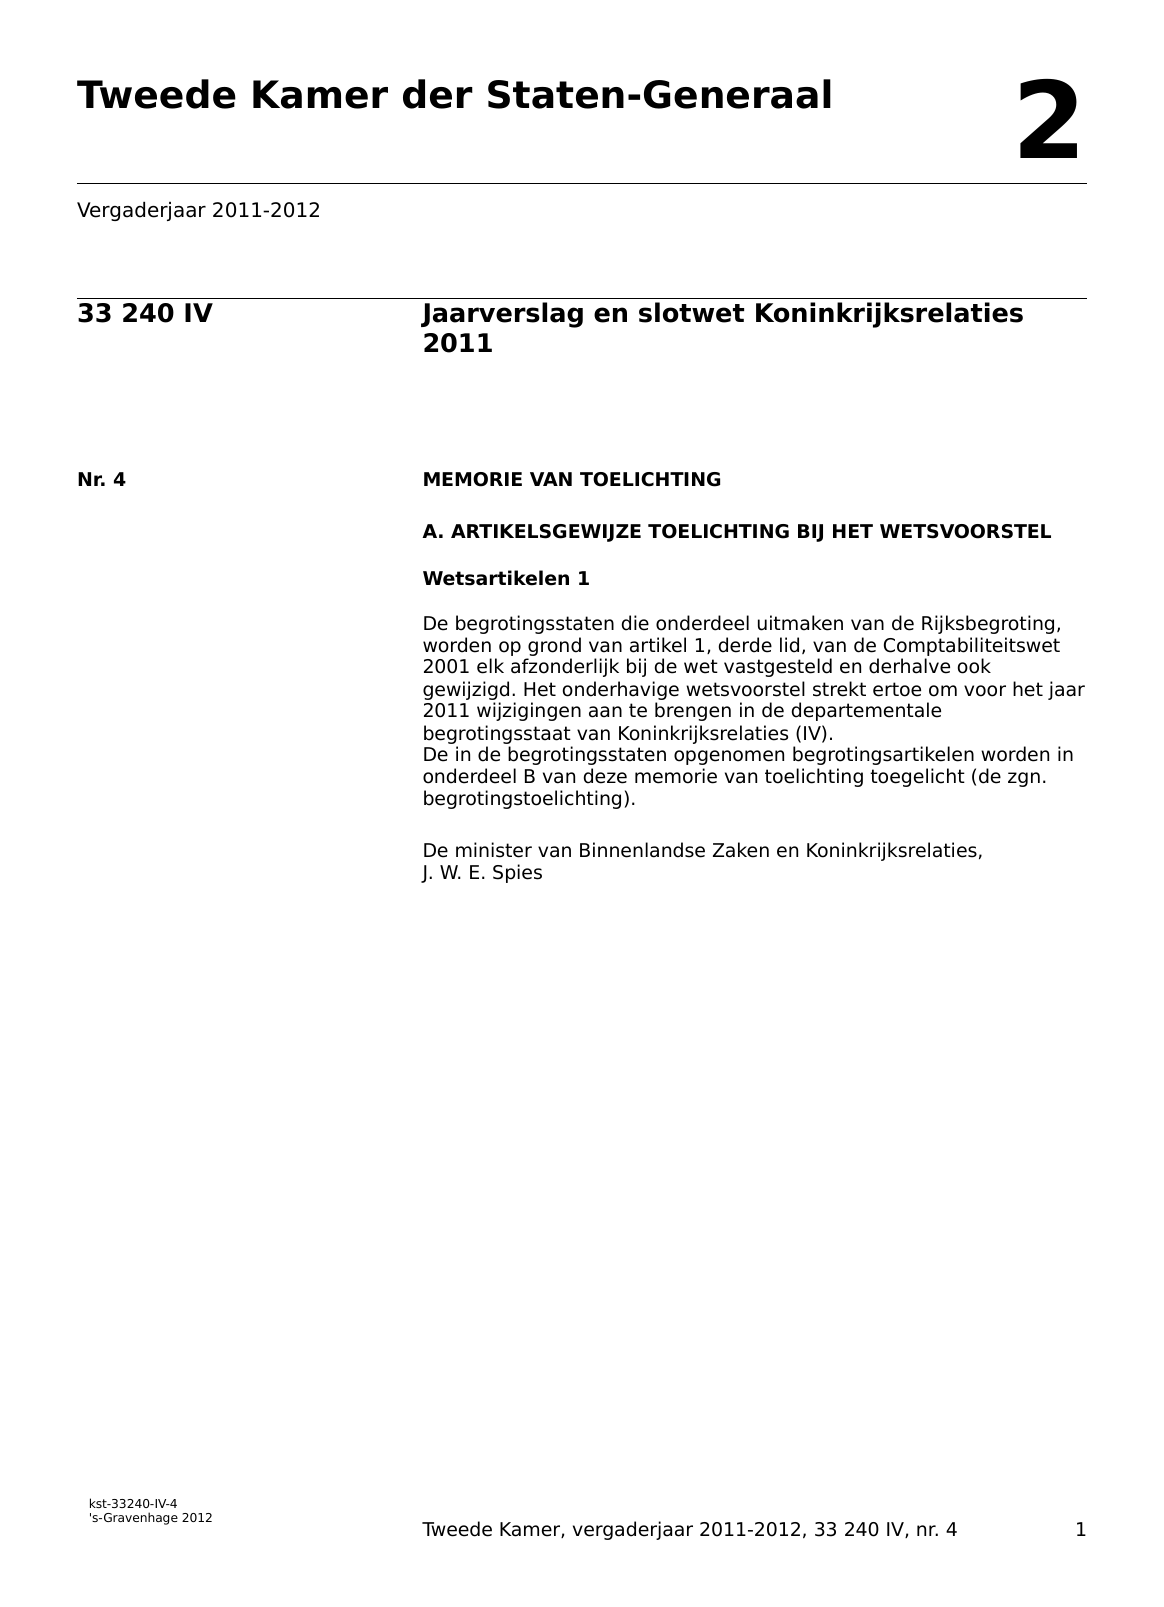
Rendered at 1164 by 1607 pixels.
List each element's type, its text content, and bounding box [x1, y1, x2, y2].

table_header Tweede Kamer der Staten-Generaal [77, 59, 886, 183]
subtitle Wetsartikelen 1 [422, 568, 1087, 590]
text De minister van Binnenlandse Zaken en Koninkrijksrelaties, J. W. E. Spies [422, 840, 1087, 884]
text 's-Gravenhage 2012 [88, 1511, 323, 1525]
table_header 2 [886, 59, 1087, 183]
table_cell Vergaderjaar 2011-2012 [77, 184, 1087, 298]
text kst-33240-IV-4 [88, 1497, 323, 1511]
text De in de begrotingsstaten opgenomen begrotingsartikelen worden in onderdeel B van deze memorie van toelichting toegelicht (de zgn. begrotingstoelichting). [422, 744, 1087, 810]
subtitle Nr. 4 MEMORIE VAN TOELICHTING [77, 469, 1087, 491]
subtitle 33 240 IV Jaarverslag en slotwet Koninkrijksrelaties 2011 [77, 299, 1087, 358]
subtitle A. ARTIKELSGEWIJZE TOELICHTING BIJ HET WETSVOORSTEL [422, 521, 1087, 543]
text De begrotingsstaten die onderdeel uitmaken van de Rijksbegroting, worden op grond van artikel 1, derde lid, van de Comptabiliteitswet 2001 elk afzonderlijk bij de wet vastgesteld en derhalve ook gewijzigd. Het onderhavige wetsvoorstel strekt ertoe om voor het jaar 2011 wijzigingen aan te brengen in de departementale begrotingsstaat van Koninkrijksrelaties (IV). [422, 612, 1087, 744]
